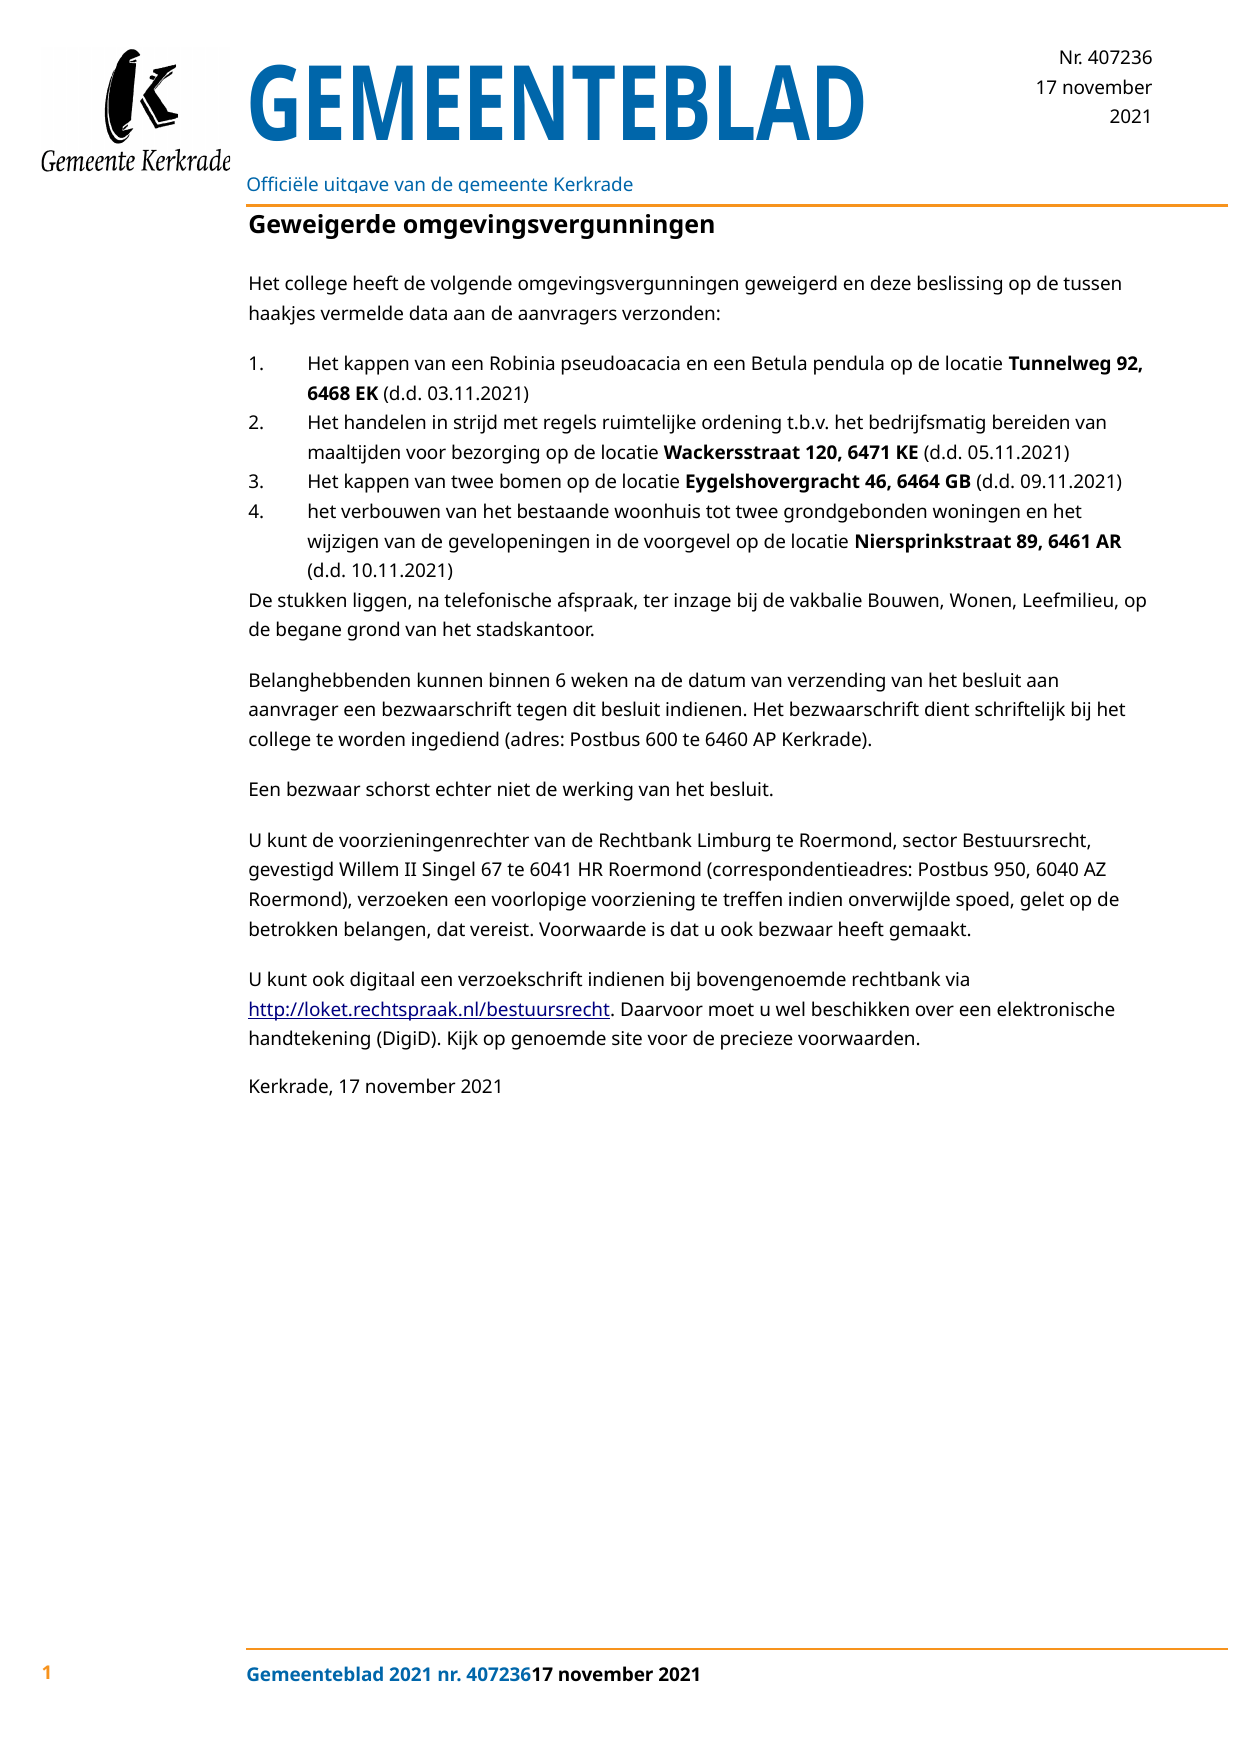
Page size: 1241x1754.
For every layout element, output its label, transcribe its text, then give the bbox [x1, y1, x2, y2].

picture [41, 47, 231, 172]
list Het handelen in strijd met regels ruimtelijke ordening t.b.v. het bedrijfsmatig bereiden van maaltijden voor bezorging op de locatie Wackersstraat 120, 6471 KE (d.d. 05.11.2021) [248, 409, 1152, 465]
text Belanghebbenden kunnen binnen 6 weken na de datum van verzending van het besluit aan aanvrager een bezwaarschrift tegen dit besluit indienen. Het bezwaarschrift dient schriftelijk bij het college te worden ingediend (adres: Postbus 600 te 6460 AP Kerkrade). [248, 667, 1152, 752]
text U kunt ook digitaal een verzoekschrift indienen bij bovengenoemde rechtbank via http://loket.rechtspraak.nl/bestuursrecht. Daarvoor moet u wel beschikken over een elektronische handtekening (DigiD). Kijk op genoemde site voor de precieze voorwaarden. [248, 966, 1152, 1051]
list het verbouwen van het bestaande woonhuis tot twee grondgebonden woningen en het wijzigen van de gevelopeningen in de voorgevel op de locatie Niersprinkstraat 89, 6461 AR (d.d. 10.11.2021) [248, 498, 1152, 583]
text Geweigerde omgevingsvergunningen [248, 207, 1152, 241]
text De stukken liggen, na telefonische afspraak, ter inzage bij de vakbalie Bouwen, Wonen, Leefmilieu, op de begane grond van het stadskantoor. [248, 587, 1152, 642]
text U kunt de voorzieningenrechter van de Rechtbank Limburg te Roermond, sector Bestuursrecht, gevestigd Willem II Singel 67 te 6041 HR Roermond (correspondentieadres: Postbus 950, 6040 AZ Roermond), verzoeken een voorlopige voorziening te treffen indien onverwijlde spoed, gelet op de betrokken belangen, dat vereist. Voorwaarde is dat u ook bezwaar heeft gemaakt. [248, 827, 1152, 941]
text Het college heeft de volgende omgevingsvergunningen geweigerd en deze beslissing op de tussen haakjes vermelde data aan de aanvragers verzonden: [248, 270, 1152, 326]
text Kerkrade, 17 november 2021 [248, 1073, 1152, 1099]
list Het kappen van een Robinia pseudoacacia en een Betula pendula op de locatie Tunnelweg 92, 6468 EK (d.d. 03.11.2021) [248, 350, 1152, 406]
list Het kappen van twee bomen op de locatie Eygelshovergracht 46, 6464 GB (d.d. 09.11.2021) [248, 469, 1152, 494]
text Een bezwaar schorst echter niet de werking van het besluit. [248, 777, 1152, 802]
